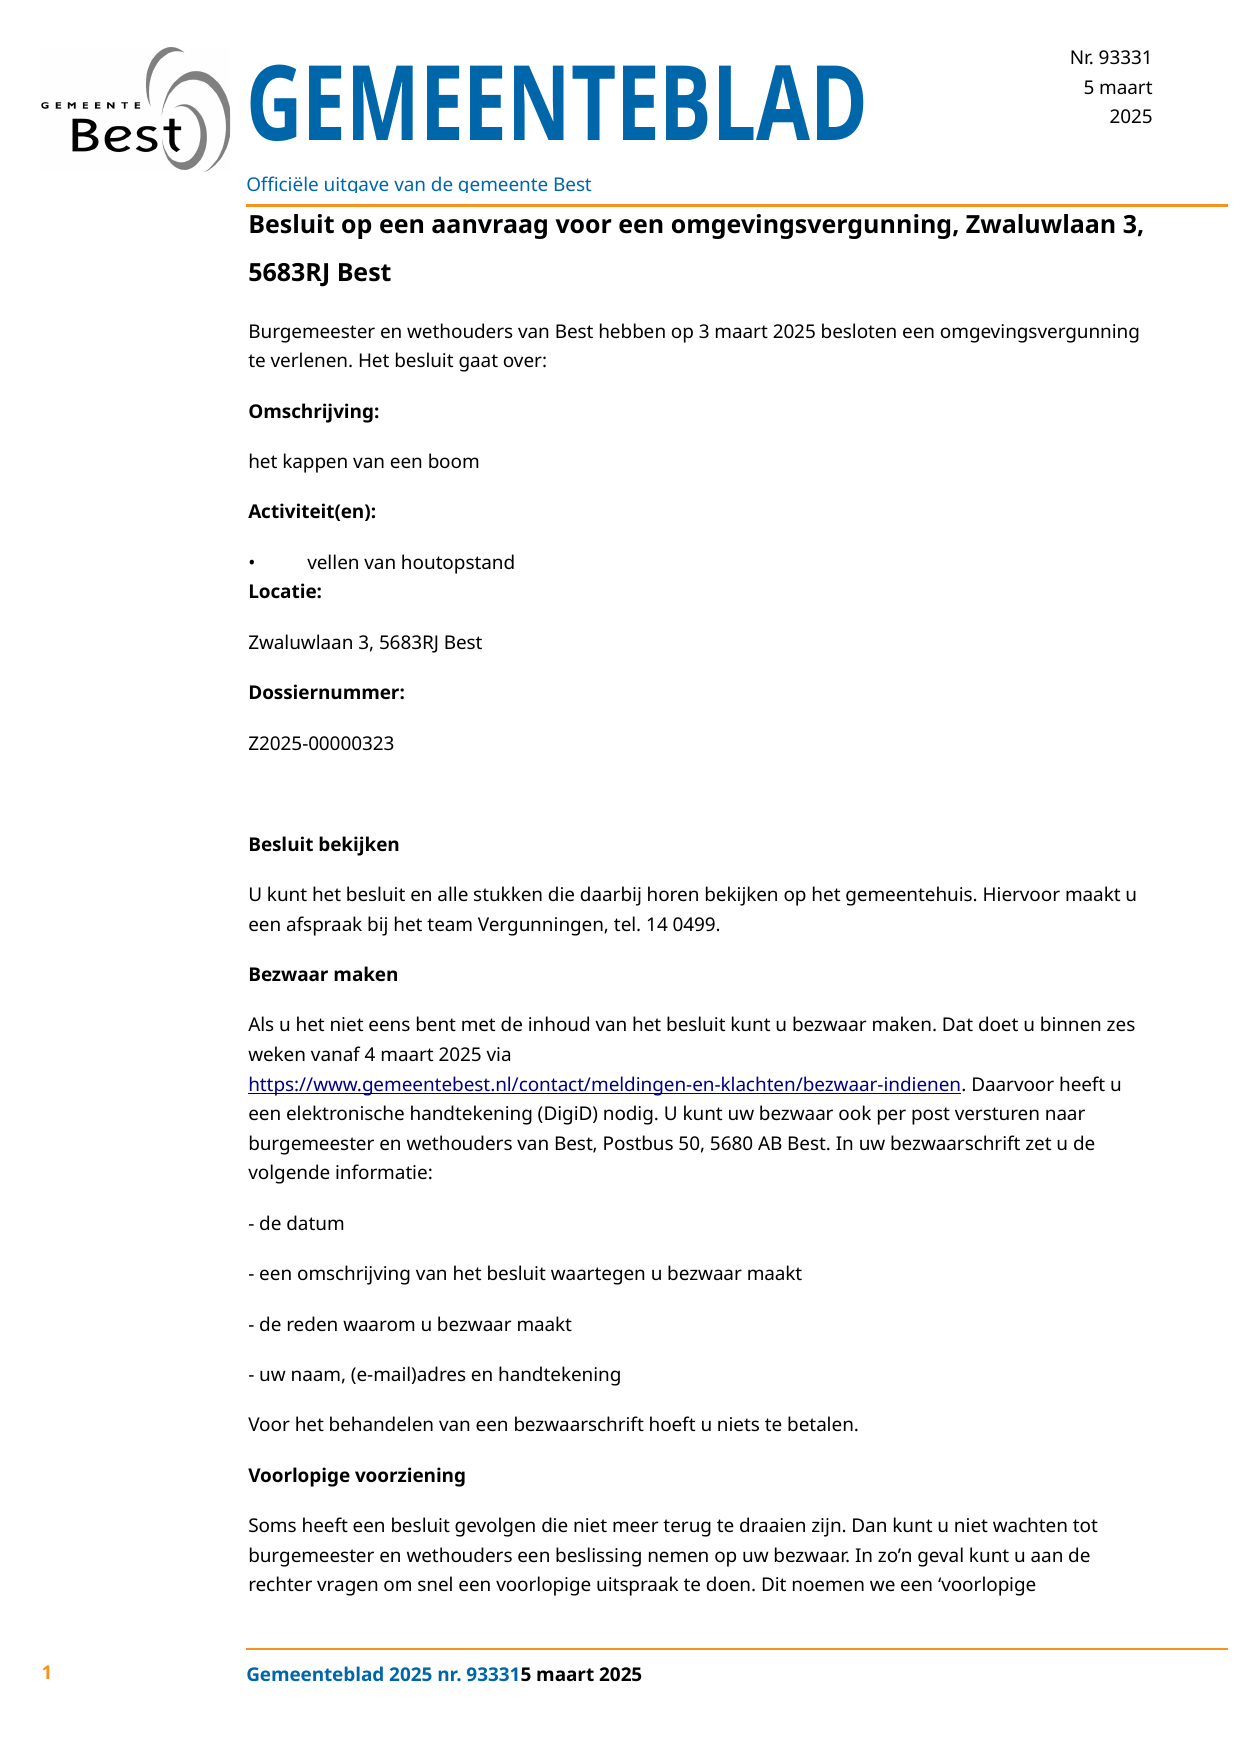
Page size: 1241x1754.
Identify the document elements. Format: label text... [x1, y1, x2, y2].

picture [41, 47, 231, 172]
text Besluit op een aanvraag voor een omgevingsvergunning, Zwaluwlaan 3, 5683RJ Best [248, 207, 1152, 288]
text Besluit bekijken [248, 831, 1152, 857]
text Voor het behandelen van een bezwaarschrift hoeft u niets te betalen. [248, 1412, 1152, 1437]
list vellen van houtopstand [248, 549, 1152, 575]
text - een omschrijving van het besluit waartegen u bezwaar maakt [248, 1260, 1152, 1286]
text Omschrijving: [248, 398, 1152, 424]
text Activiteit(en): [248, 499, 1152, 524]
text Z2025-00000323 [248, 730, 1152, 756]
text Locatie: [248, 579, 1152, 604]
text Zwaluwlaan 3, 5683RJ Best [248, 629, 1152, 655]
text - de reden waarom u bezwaar maakt [248, 1311, 1152, 1337]
text Als u het niet eens bent met de inhoud van het besluit kunt u bezwaar maken. Dat doet u binnen zes weken vanaf 4 maart 2025 via https://www.gemeentebest.nl/contact/meldingen-en-klachten/bezwaar-indienen. Daarvoor heeft u een elektronische handtekening (DigiD) nodig. U kunt uw bezwaar ook per post versturen naar burgemeester en wethouders van Best, Postbus 50, 5680 AB Best. In uw bezwaarschrift zet u de volgende informatie: [248, 1012, 1152, 1185]
text Burgemeester en wethouders van Best hebben op 3 maart 2025 besloten een omgevingsvergunning te verlenen. Het besluit gaat over: [248, 318, 1152, 373]
text Soms heeft een besluit gevolgen die niet meer terug te draaien zijn. Dan kunt u niet wachten tot burgemeester en wethouders een beslissing nemen op uw bezwaar. In zo’n geval kunt u aan de rechter vragen om snel een voorlopige uitspraak te doen. Dit noemen we een ‘voorlopige [248, 1512, 1152, 1597]
text Dossiernummer: [248, 679, 1152, 705]
text Bezwaar maken [248, 961, 1152, 987]
text - de datum [248, 1210, 1152, 1236]
text - uw naam, (e-mail)adres en handtekening [248, 1361, 1152, 1387]
text Voorlopige voorziening [248, 1462, 1152, 1488]
text U kunt het besluit en alle stukken die daarbij horen bekijken op het gemeentehuis. Hiervoor maakt u een afspraak bij het team Vergunningen, tel. 14 0499. [248, 881, 1152, 937]
text het kappen van een boom [248, 448, 1152, 474]
